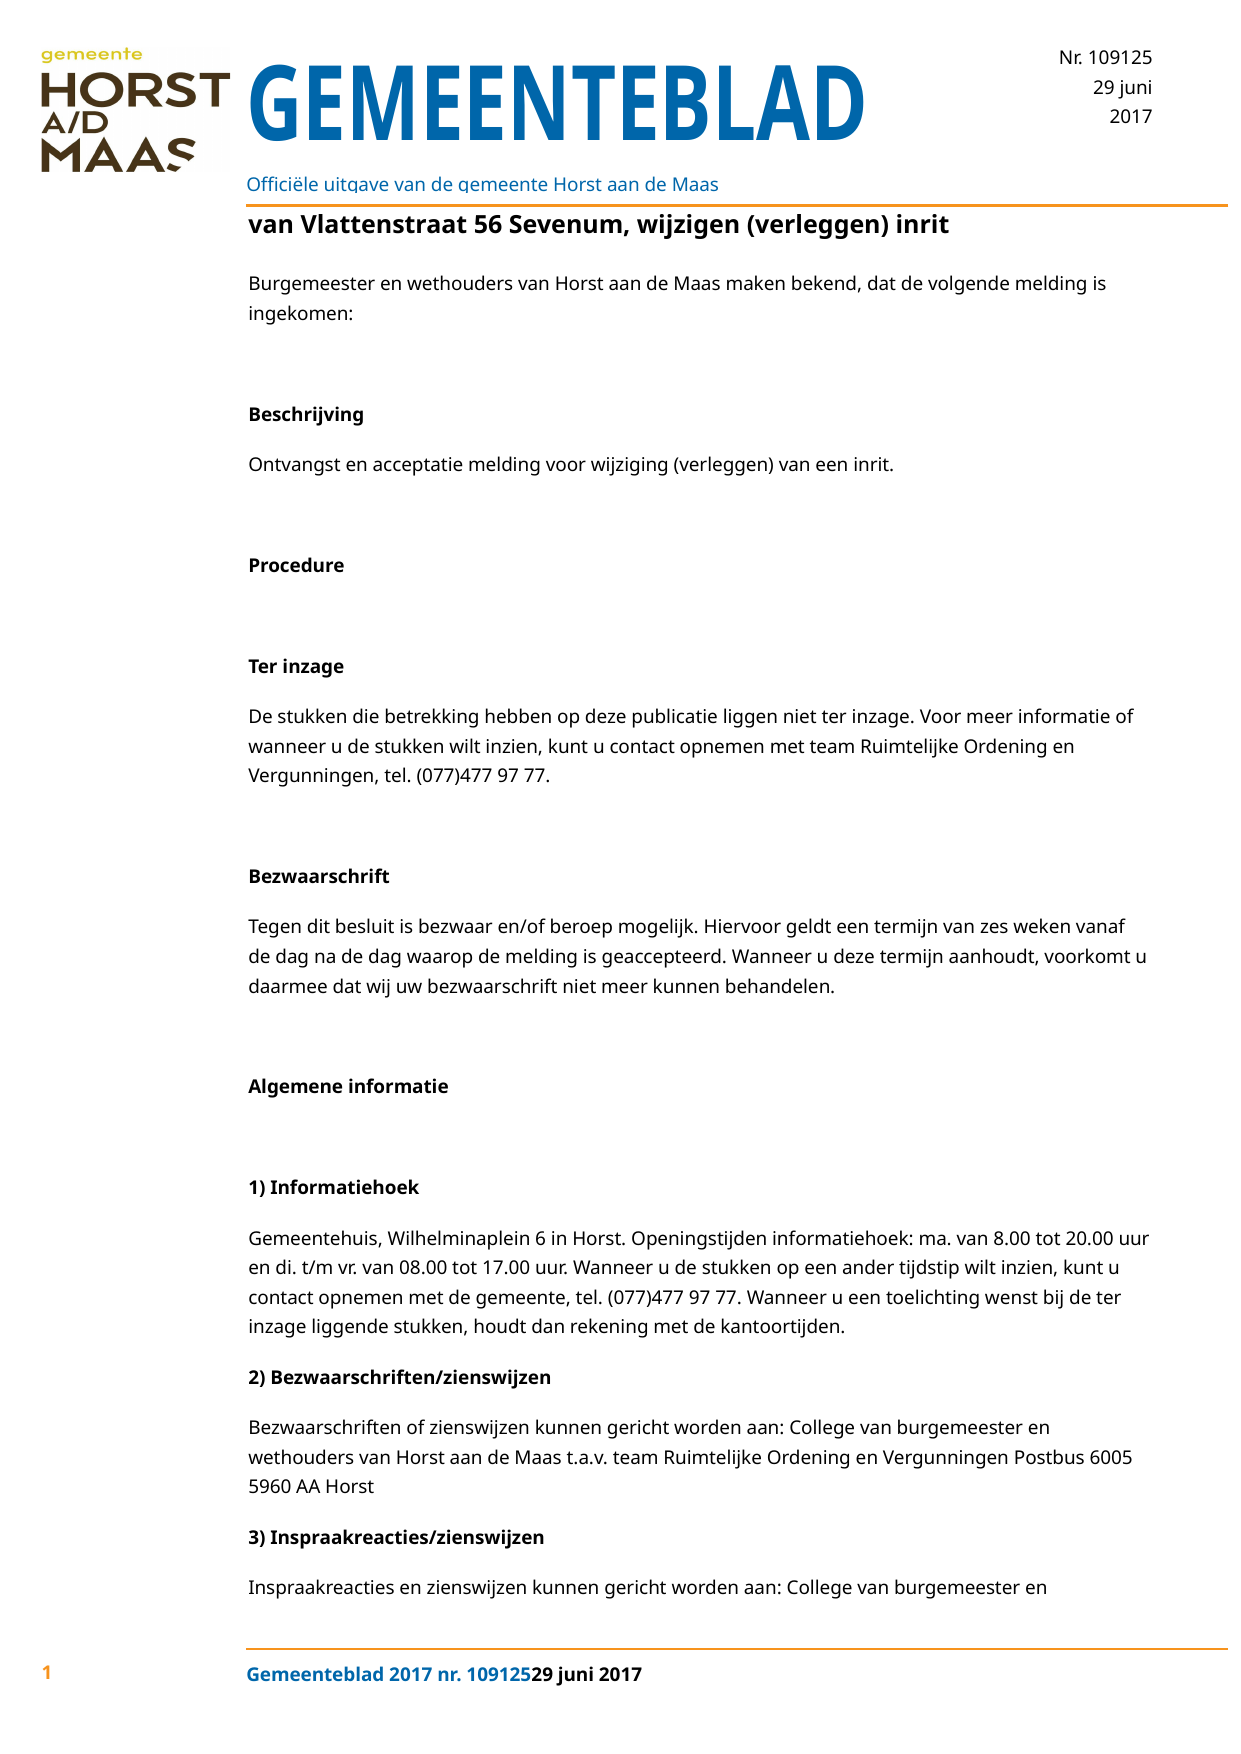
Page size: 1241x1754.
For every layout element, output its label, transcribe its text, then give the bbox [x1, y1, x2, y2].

text van Vlattenstraat 56 Sevenum, wijzigen (verleggen) inrit [248, 207, 1152, 241]
text Algemene informatie [248, 1074, 1152, 1099]
text De stukken die betrekking hebben op deze publicatie liggen niet ter inzage. Voor meer informatie of wanneer u de stukken wilt inzien, kunt u contact opnemen met team Ruimtelijke Ordening en Vergunningen, tel. (077)477 97 77. [248, 703, 1152, 788]
text Bezwaarschriften of zienswijzen kunnen gericht worden aan: College van burgemeester en wethouders van Horst aan de Maas t.a.v. team Ruimtelijke Ordening en Vergunningen Postbus 6005 5960 AA Horst [248, 1414, 1152, 1499]
text Gemeentehuis, Wilhelminaplein 6 in Horst. Openingstijden informatiehoek: ma. van 8.00 tot 20.00 uur en di. t/m vr. van 08.00 tot 17.00 uur. Wanneer u de stukken op een ander tijdstip wilt inzien, kunt u contact opnemen met de gemeente, tel. (077)477 97 77. Wanneer u een toelichting wenst bij de ter inzage liggende stukken, houdt dan rekening met de kantoortijden. [248, 1225, 1152, 1339]
text Procedure [248, 552, 1152, 578]
text Burgemeester en wethouders van Horst aan de Maas maken bekend, dat de volgende melding is ingekomen: [248, 270, 1152, 326]
text Beschrijving [248, 401, 1152, 426]
picture [41, 47, 231, 172]
text Inspraakreacties en zienswijzen kunnen gericht worden aan: College van burgemeester en [248, 1574, 1152, 1600]
text 2) Bezwaarschriften/zienswijzen [248, 1364, 1152, 1390]
text Ter inzage [248, 653, 1152, 678]
text Ontvangst en acceptatie melding voor wijziging (verleggen) van een inrit. [248, 451, 1152, 477]
text 3) Inspraakreacties/zienswijzen [248, 1524, 1152, 1550]
text 1) Informatiehoek [248, 1174, 1152, 1200]
text Tegen dit besluit is bezwaar en/of beroep mogelijk. Hiervoor geldt een termijn van zes weken vanaf de dag na de dag waarop de melding is geaccepteerd. Wanneer u deze termijn aanhoudt, voorkomt u daarmee dat wij uw bezwaarschrift niet meer kunnen behandelen. [248, 914, 1152, 998]
text Bezwaarschrift [248, 863, 1152, 889]
